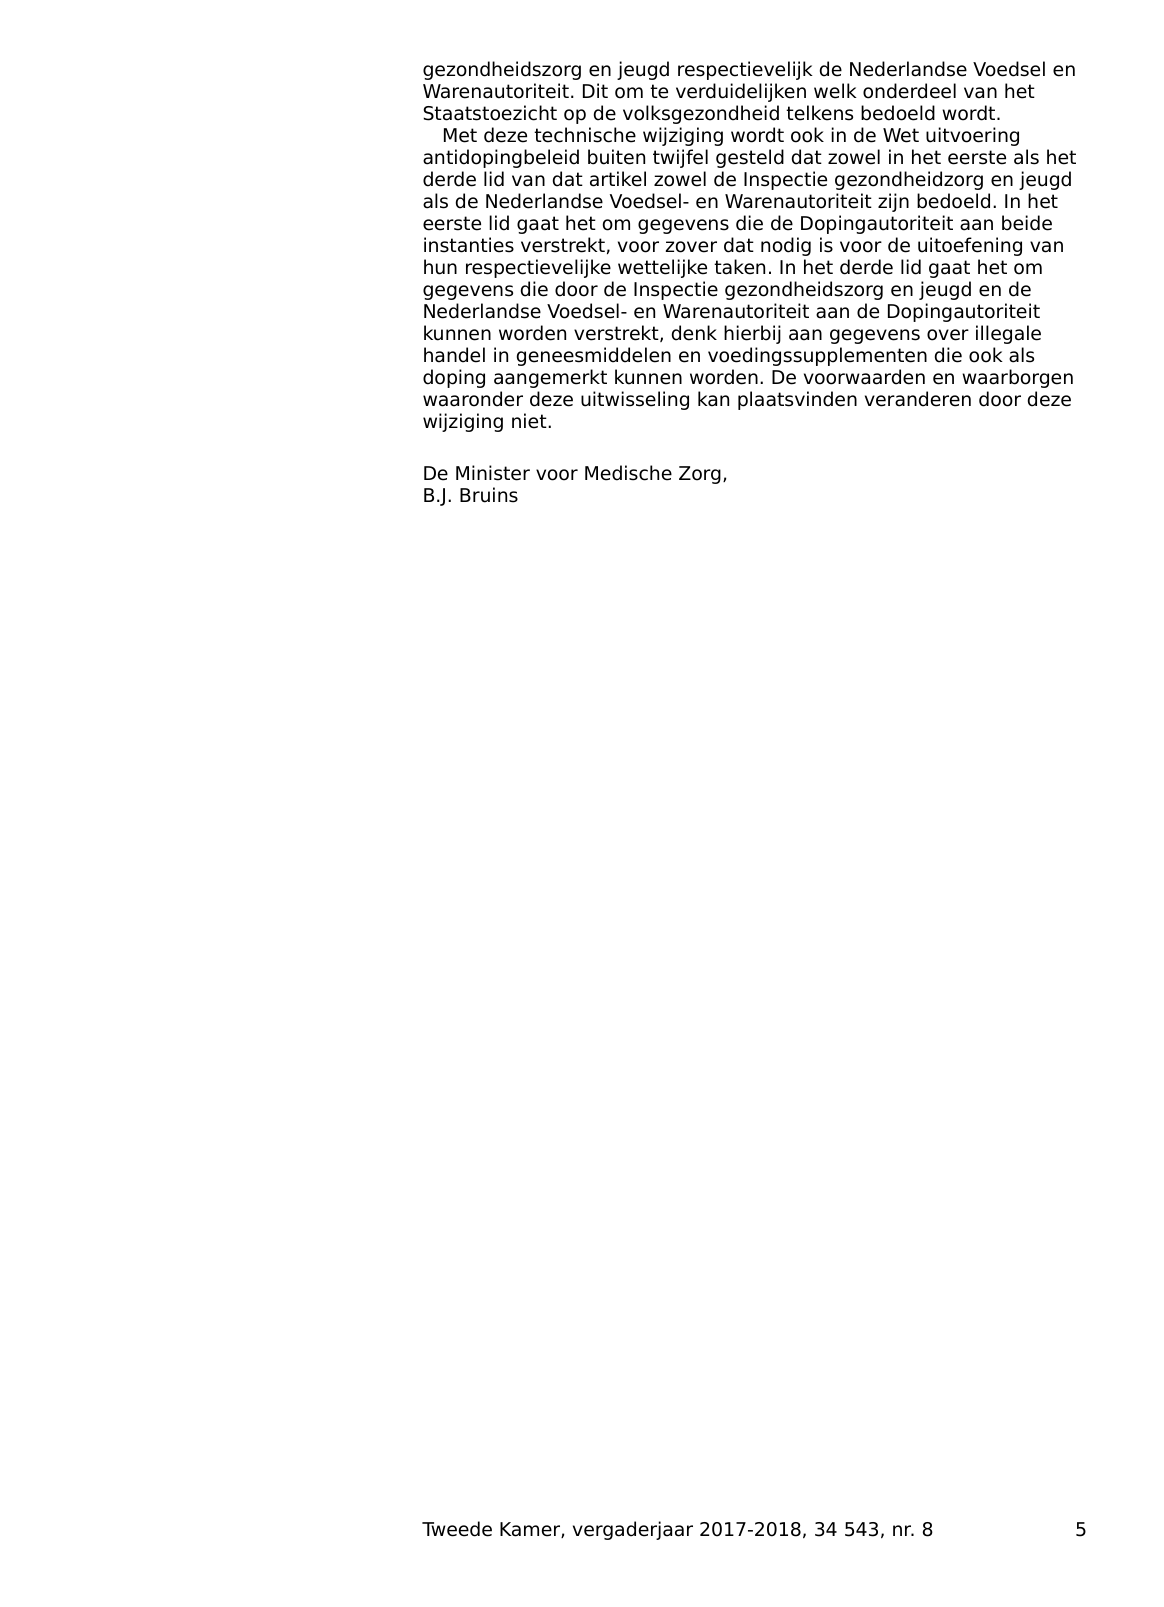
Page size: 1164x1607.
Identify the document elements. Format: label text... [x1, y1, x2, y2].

text Met deze technische wijziging wordt ook in de Wet uitvoering antidopingbeleid buiten twijfel gesteld dat zowel in het eerste als het derde lid van dat artikel zowel de Inspectie gezondheidzorg en jeugd als de Nederlandse Voedsel- en Warenautoriteit zijn bedoeld. In het eerste lid gaat het om gegevens die de Dopingautoriteit aan beide instanties verstrekt, voor zover dat nodig is voor de uitoefening van hun respectievelijke wettelijke taken. In het derde lid gaat het om gegevens die door de Inspectie gezondheidszorg en jeugd en de Nederlandse Voedsel- en Warenautoriteit aan de Dopingautoriteit kunnen worden verstrekt, denk hierbij aan gegevens over illegale handel in geneesmiddelen en voedingssupplementen die ook als doping aangemerkt kunnen worden. De voorwaarden en waarborgen waaronder deze uitwisseling kan plaatsvinden veranderen door deze wijziging niet. [422, 125, 1087, 433]
text gezondheidszorg en jeugd respectievelijk de Nederlandse Voedsel en Warenautoriteit. Dit om te verduidelijken welk onderdeel van het Staatstoezicht op de volksgezondheid telkens bedoeld wordt. [422, 59, 1087, 125]
text De Minister voor Medische Zorg, B.J. Bruins [422, 463, 1087, 507]
